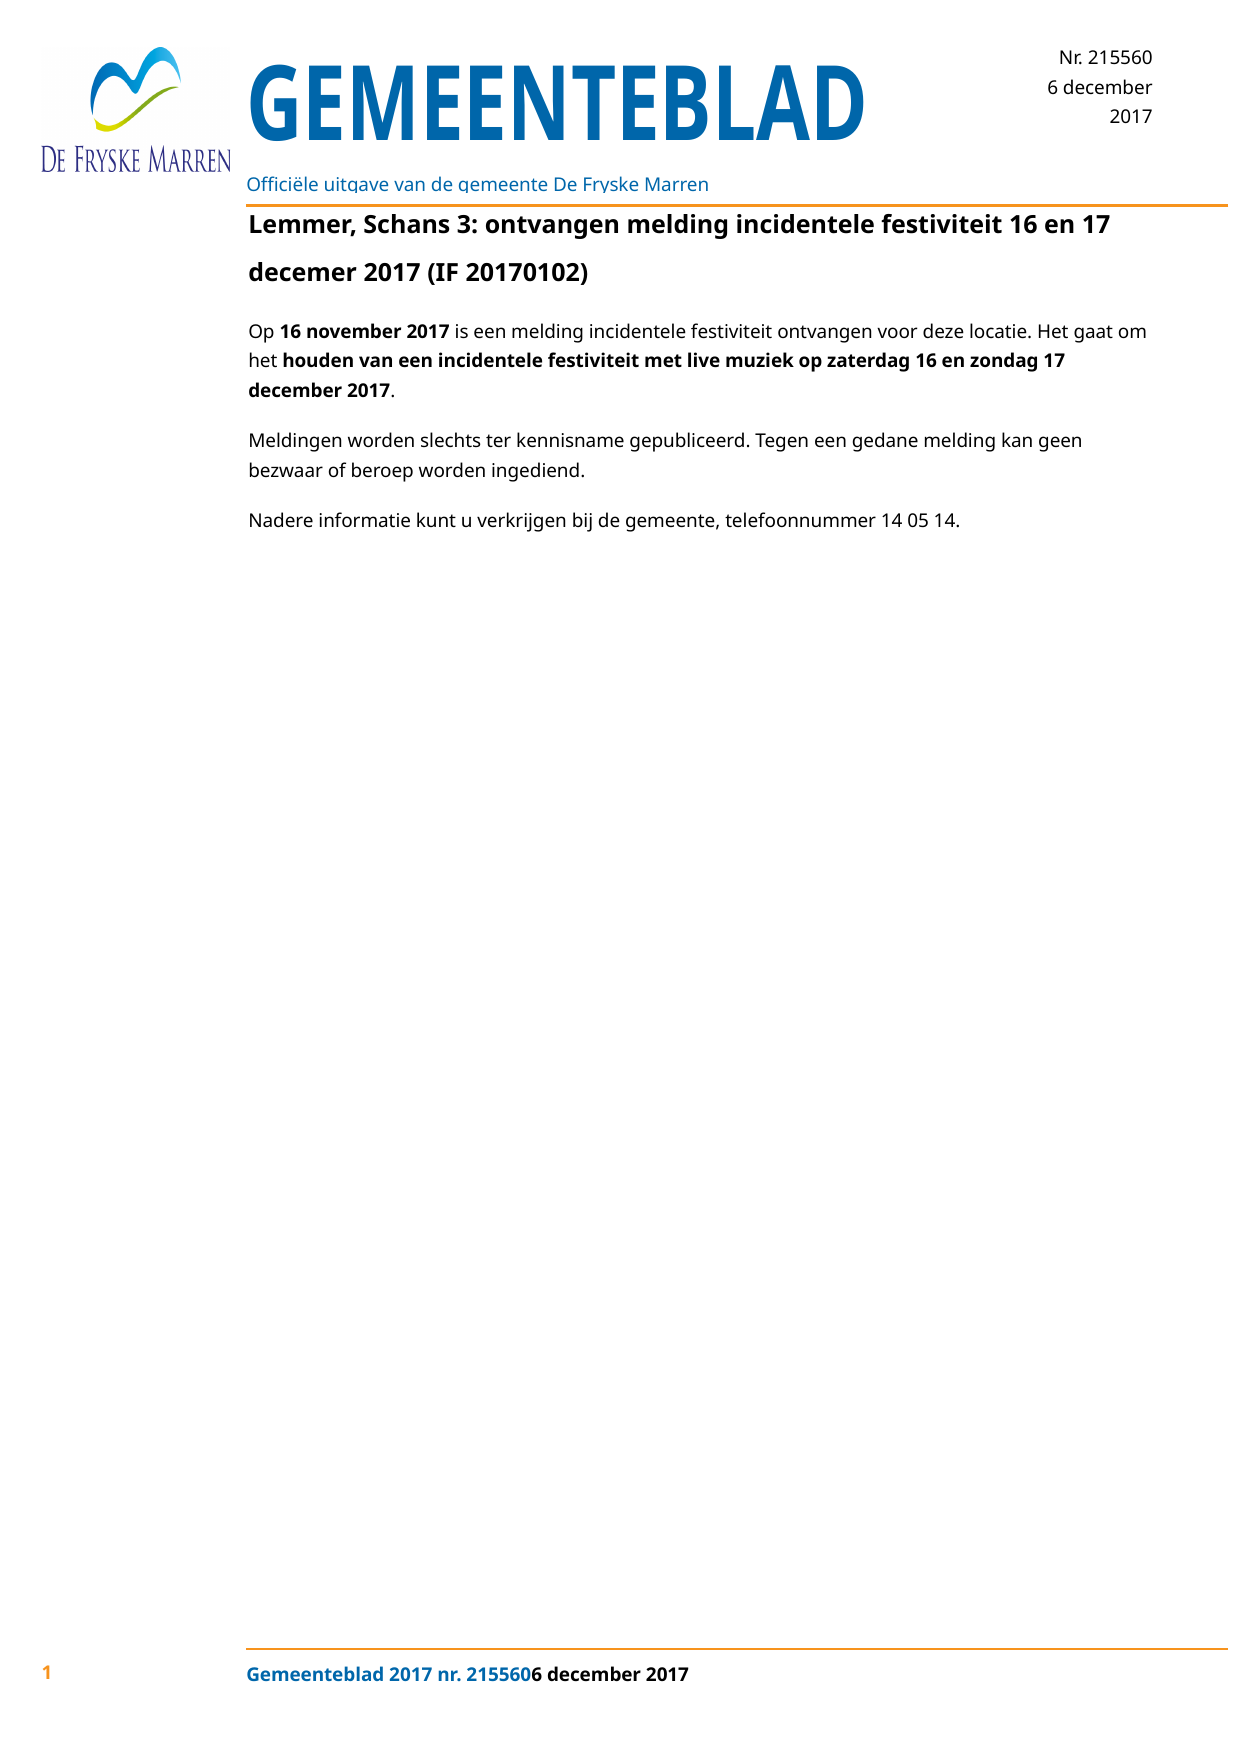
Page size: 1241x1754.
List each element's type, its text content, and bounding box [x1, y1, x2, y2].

text Meldingen worden slechts ter kennisname gepubliceerd. Tegen een gedane melding kan geen bezwaar of beroep worden ingediend. [248, 427, 1152, 483]
text Nadere informatie kunt u verkrijgen bij de gemeente, telefoonnummer 14 05 14. [248, 507, 1152, 533]
picture [41, 47, 231, 172]
text Op 16 november 2017 is een melding incidentele festiviteit ontvangen voor deze locatie. Het gaat om het houden van een incidentele festiviteit met live muziek op zaterdag 16 en zondag 17 december 2017. [248, 318, 1152, 403]
text Lemmer, Schans 3: ontvangen melding incidentele festiviteit 16 en 17 decemer 2017 (IF 20170102) [248, 207, 1152, 288]
